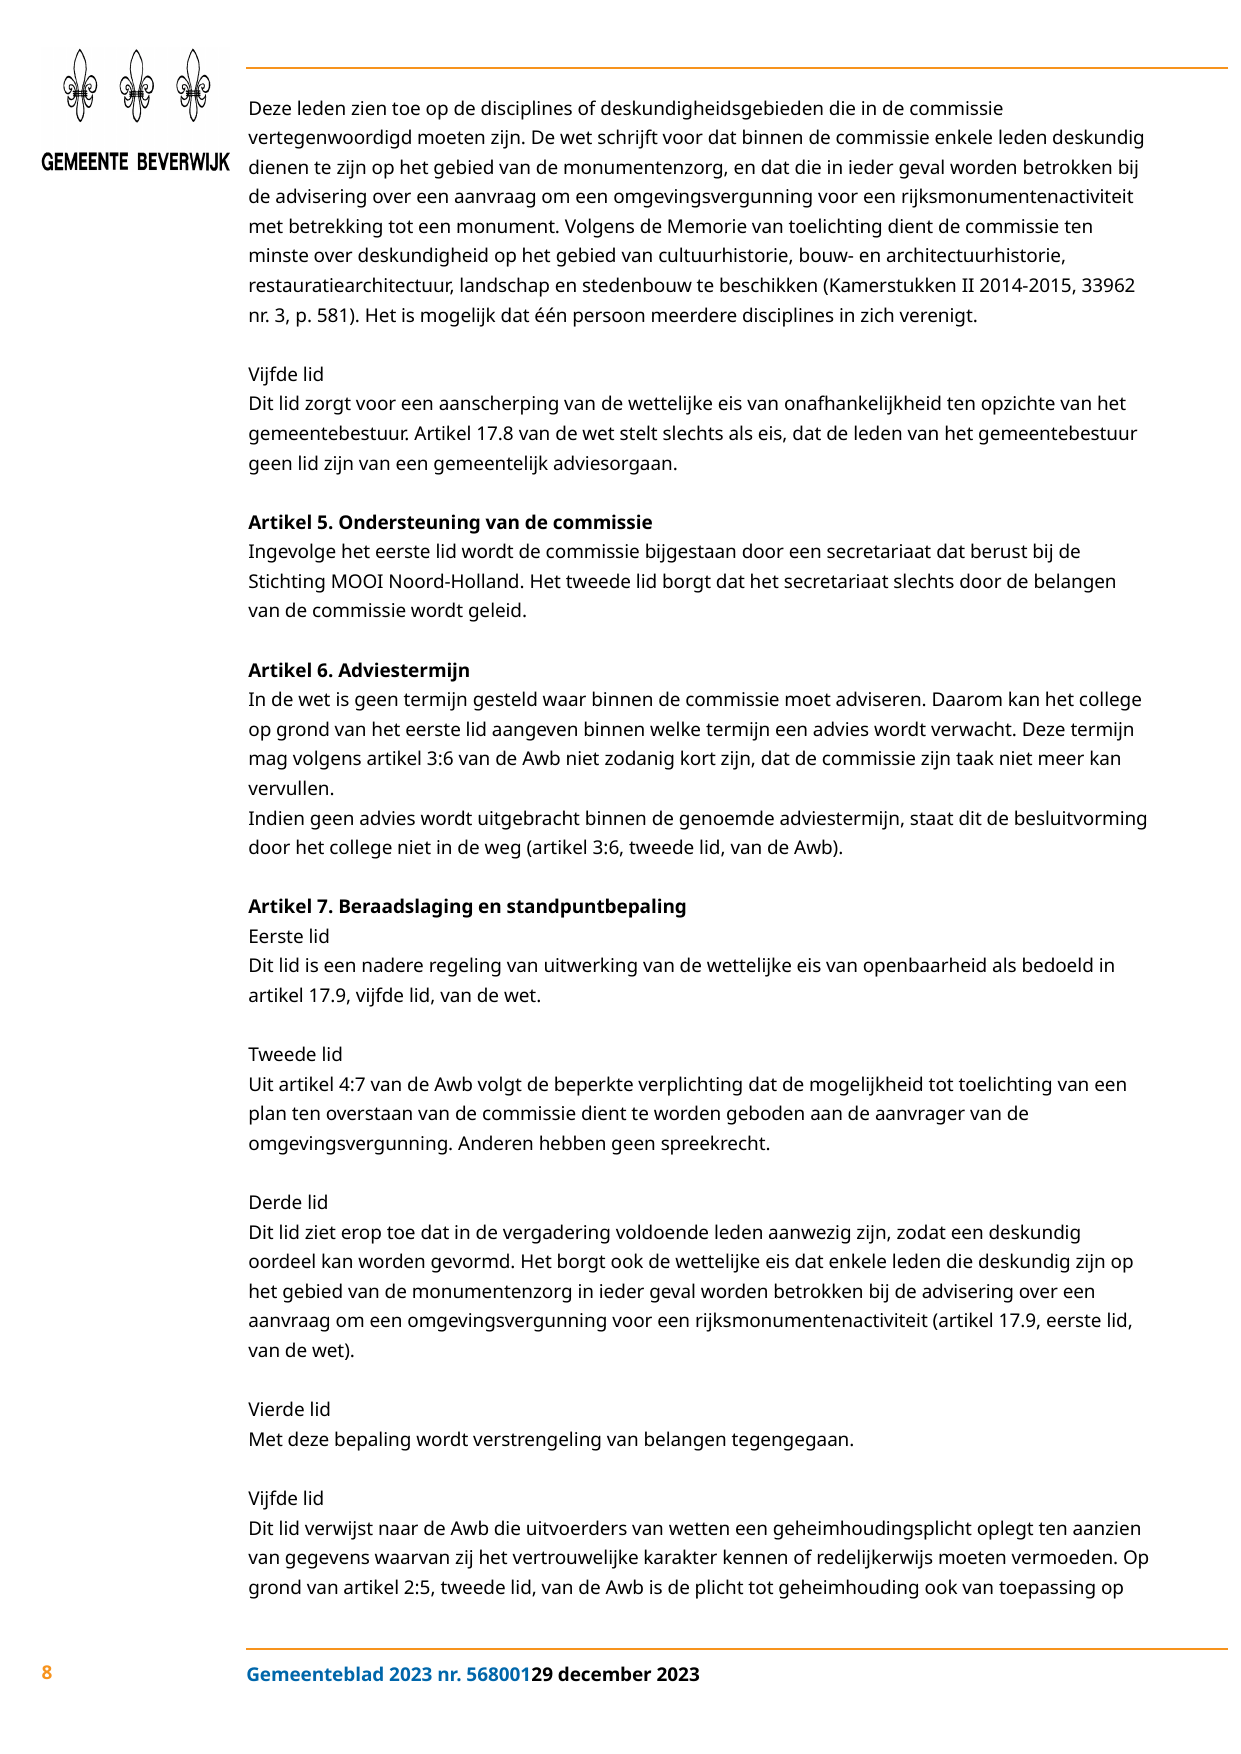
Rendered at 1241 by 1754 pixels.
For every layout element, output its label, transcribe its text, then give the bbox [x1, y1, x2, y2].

text Artikel 5. Ondersteuning van de commissie [248, 509, 1152, 535]
text Dit lid zorgt voor een aanscherping van de wettelijke eis van onafhankelijkheid ten opzichte van het gemeentebestuur. Artikel 17.8 van de wet stelt slechts als eis, dat de leden van het gemeentebestuur geen lid zijn van een gemeentelijk adviesorgaan. [248, 391, 1152, 476]
text Derde lid [248, 1189, 1152, 1215]
text Dit lid is een nadere regeling van uitwerking van de wettelijke eis van openbaarheid als bedoeld in artikel 17.9, vijfde lid, van de wet. [248, 953, 1152, 1008]
text In de wet is geen termijn gesteld waar binnen de commissie moet adviseren. Daarom kan het college op grond van het eerste lid aangeven binnen welke termijn een advies wordt verwacht. Deze termijn mag volgens artikel 3:6 van de Awb niet zodanig kort zijn, dat de commissie zijn taak niet meer kan vervullen. [248, 686, 1152, 801]
text Vierde lid [248, 1396, 1152, 1422]
picture [41, 47, 231, 172]
text Indien geen advies wordt uitgebracht binnen de genoemde adviestermijn, staat dit de besluitvorming door het college niet in de weg (artikel 3:6, tweede lid, van de Awb). [248, 805, 1152, 860]
text Artikel 7. Beraadslaging en standpuntbepaling [248, 893, 1152, 919]
text Vijfde lid [248, 1485, 1152, 1511]
text Dit lid verwijst naar de Awb die uitvoerders van wetten een geheimhoudingsplicht oplegt ten aanzien van gegevens waarvan zij het vertrouwelijke karakter kennen of redelijkerwijs moeten vermoeden. Op grond van artikel 2:5, tweede lid, van de Awb is de plicht tot geheimhouding ook van toepassing op [248, 1515, 1152, 1600]
text Eerste lid [248, 923, 1152, 949]
text Ingevolge het eerste lid wordt de commissie bijgestaan door een secretariaat dat berust bij de Stichting MOOI Noord-Holland. Het tweede lid borgt dat het secretariaat slechts door de belangen van de commissie wordt geleid. [248, 538, 1152, 623]
text Dit lid ziet erop toe dat in de vergadering voldoende leden aanwezig zijn, zodat een deskundig oordeel kan worden gevormd. Het borgt ook de wettelijke eis dat enkele leden die deskundig zijn op het gebied van de monumentenzorg in ieder geval worden betrokken bij de advisering over een aanvraag om een omgevingsvergunning voor een rijksmonumentenactiviteit (artikel 17.9, eerste lid, van de wet). [248, 1219, 1152, 1363]
text Vijfde lid [248, 361, 1152, 387]
text Met deze bepaling wordt verstrengeling van belangen tegengegaan. [248, 1426, 1152, 1452]
text Deze leden zien toe op de disciplines of deskundigheidsgebieden die in de commissie vertegenwoordigd moeten zijn. De wet schrijft voor dat binnen de commissie enkele leden deskundig dienen te zijn op het gebied van de monumentenzorg, en dat die in ieder geval worden betrokken bij de advisering over een aanvraag om een omgevingsvergunning voor een rijksmonumentenactiviteit met betrekking tot een monument. Volgens de Memorie van toelichting dient de commissie ten minste over deskundigheid op het gebied van cultuurhistorie, bouw- en architectuurhistorie, restauratiearchitectuur, landschap en stedenbouw te beschikken (Kamerstukken II 2014-2015, 33962 nr. 3, p. 581). Het is mogelijk dat één persoon meerdere disciplines in zich verenigt. [248, 95, 1152, 328]
text Artikel 6. Adviestermijn [248, 657, 1152, 683]
text Uit artikel 4:7 van de Awb volgt de beperkte verplichting dat de mogelijkheid tot toelichting van een plan ten overstaan van de commissie dient te worden geboden aan de aanvrager van de omgevingsvergunning. Anderen hebben geen spreekrecht. [248, 1071, 1152, 1156]
text Tweede lid [248, 1041, 1152, 1067]
